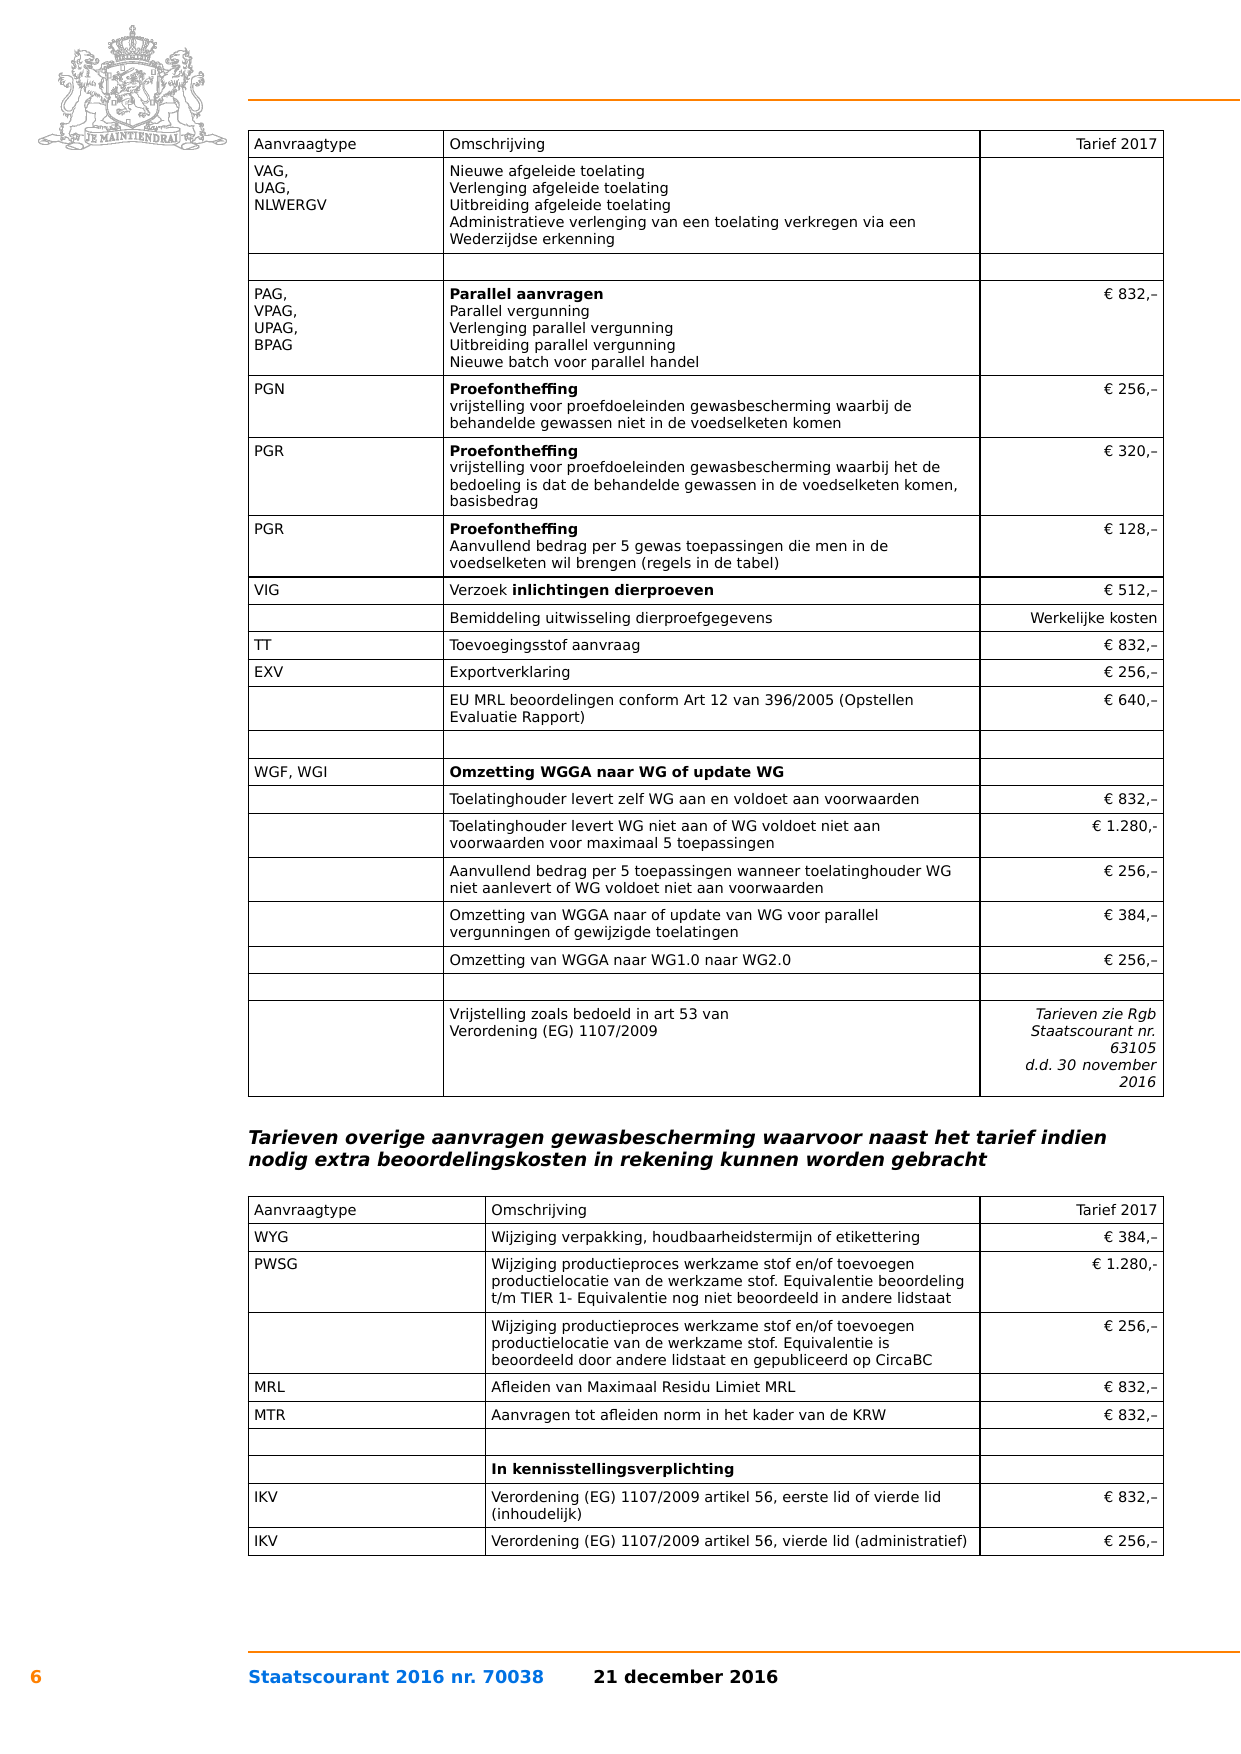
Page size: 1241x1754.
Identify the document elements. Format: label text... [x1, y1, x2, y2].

table_cell [981, 974, 1163, 1000]
table_cell VAG, UAG, NLWERGV [249, 158, 443, 253]
table_cell € 832,– [981, 1402, 1163, 1428]
table_cell [444, 974, 979, 1000]
table_cell € 128,– [981, 516, 1163, 576]
table_cell [981, 1456, 1163, 1483]
table_cell [249, 687, 443, 730]
table_cell Verzoek inlichtingen dierproeven [444, 578, 979, 604]
table_cell [249, 1456, 485, 1483]
table_cell [249, 1313, 485, 1373]
table_cell Verordening (EG) 1107/2009 artikel 56, vierde lid (administratief) [486, 1528, 979, 1554]
table_cell WYG [249, 1224, 485, 1251]
table_cell [249, 605, 443, 631]
table_cell Proefontheffing vrijstelling voor proefdoeleinden gewasbescherming waarbij het de bedoeling is dat de behandelde gewassen in de voedselketen komen, basisbedrag [444, 438, 979, 515]
table_cell Vrijstelling zoals bedoeld in art 53 van Verordening (EG) 1107/2009 [444, 1001, 979, 1096]
table_cell Bemiddeling uitwisseling dierproefgegevens [444, 605, 979, 631]
table_cell € 832,– [981, 786, 1163, 812]
table_cell VIG [249, 578, 443, 604]
table_cell Omzetting WGGA naar WG of update WG [444, 759, 979, 785]
table_cell [249, 902, 443, 946]
table_cell [981, 1429, 1163, 1455]
table_cell Afleiden van Maximaal Residu Limiet MRL [486, 1374, 979, 1401]
table_cell MTR [249, 1402, 485, 1428]
table_cell [981, 158, 1163, 253]
table_cell Wijziging productieproces werkzame stof en/of toevoegen productielocatie van de werkzame stof. Equivalentie beoordeling t/m TIER 1- Equivalentie nog niet beoordeeld in andere lidstaat [486, 1252, 979, 1312]
table_cell € 512,– [981, 578, 1163, 604]
table_cell Tarieven zie Rgb Staatscourant nr. 63105 d.d. 30 november 2016 [981, 1001, 1163, 1096]
table_cell [486, 1429, 979, 1455]
table_cell PGN [249, 376, 443, 437]
table_cell [249, 254, 443, 280]
table_cell € 832,– [981, 632, 1163, 658]
picture [38, 25, 227, 150]
table_cell € 640,– [981, 687, 1163, 730]
table_cell [249, 858, 443, 901]
table_cell € 256,– [981, 1528, 1163, 1554]
table_cell € 384,– [981, 902, 1163, 946]
table_header Omschrijving [444, 131, 979, 157]
table_header Aanvraagtype [249, 131, 443, 157]
table_cell Parallel aanvragen Parallel vergunning Verlenging parallel vergunning Uitbreiding parallel vergunning Nieuwe batch voor parallel handel [444, 281, 979, 375]
table_cell PGR [249, 516, 443, 576]
table_cell Toevoegingsstof aanvraag [444, 632, 979, 658]
table_cell € 1.280,- [981, 1252, 1163, 1312]
table_cell [249, 786, 443, 812]
table_cell Werkelijke kosten [981, 605, 1163, 631]
table_cell € 832,– [981, 281, 1163, 375]
table_cell Toelatinghouder levert zelf WG aan en voldoet aan voorwaarden [444, 786, 979, 812]
table_cell PWSG [249, 1252, 485, 1312]
table_cell [981, 731, 1163, 758]
table_cell Nieuwe afgeleide toelating Verlenging afgeleide toelating Uitbreiding afgeleide toelating Administratieve verlenging van een toelating verkregen via een Wederzijdse erkenning [444, 158, 979, 253]
table_cell € 832,– [981, 1374, 1163, 1401]
table_cell Proefontheffing Aanvullend bedrag per 5 gewas toepassingen die men in de voedselketen wil brengen (regels in de tabel) [444, 516, 979, 576]
table_cell [444, 254, 979, 280]
table_cell Aanvragen tot afleiden norm in het kader van de KRW [486, 1402, 979, 1428]
table_cell MRL [249, 1374, 485, 1401]
table_cell Omzetting van WGGA naar of update van WG voor parallel vergunningen of gewijzigde toelatingen [444, 902, 979, 946]
table_cell WGF, WGI [249, 759, 443, 785]
table_cell IKV [249, 1484, 485, 1527]
table_cell [249, 974, 443, 1000]
table_header Omschrijving [486, 1197, 979, 1223]
subtitle Tarieven overige aanvragen gewasbescherming waarvoor naast het tarief indien nodig extra beoordelingskosten in rekening kunnen worden gebracht [248, 1127, 1163, 1171]
table_cell Toelatinghouder levert WG niet aan of WG voldoet niet aan voorwaarden voor maximaal 5 toepassingen [444, 814, 979, 857]
table_cell [249, 947, 443, 973]
table_cell PGR [249, 438, 443, 515]
table_cell [249, 814, 443, 857]
table_header Aanvraagtype [249, 1197, 485, 1223]
table_cell € 256,– [981, 947, 1163, 973]
table_cell Omzetting van WGGA naar WG1.0 naar WG2.0 [444, 947, 979, 973]
table_cell € 384,– [981, 1224, 1163, 1251]
table_cell [981, 759, 1163, 785]
table_cell Wijziging productieproces werkzame stof en/of toevoegen productielocatie van de werkzame stof. Equivalentie is beoordeeld door andere lidstaat en gepubliceerd op CircaBC [486, 1313, 979, 1373]
table_cell In kennisstellingsverplichting [486, 1456, 979, 1483]
table_cell EU MRL beoordelingen conform Art 12 van 396/2005 (Opstellen Evaluatie Rapport) [444, 687, 979, 730]
table_cell € 832,– [981, 1484, 1163, 1527]
table_cell € 1.280,- [981, 814, 1163, 857]
table_cell IKV [249, 1528, 485, 1554]
table_cell [249, 1429, 485, 1455]
table_header Tarief 2017 [981, 1197, 1163, 1223]
table_cell € 256,– [981, 1313, 1163, 1373]
table_cell Verordening (EG) 1107/2009 artikel 56, eerste lid of vierde lid (inhoudelijk) [486, 1484, 979, 1527]
table_cell € 256,– [981, 660, 1163, 686]
table_cell TT [249, 632, 443, 658]
table_cell Aanvullend bedrag per 5 toepassingen wanneer toelatinghouder WG niet aanlevert of WG voldoet niet aan voorwaarden [444, 858, 979, 901]
table_cell [444, 731, 979, 758]
table_cell [249, 1001, 443, 1096]
table_cell € 256,– [981, 376, 1163, 437]
table_cell PAG, VPAG, UPAG, BPAG [249, 281, 443, 375]
table_cell Exportverklaring [444, 660, 979, 686]
table_header Tarief 2017 [981, 131, 1163, 157]
table_cell EXV [249, 660, 443, 686]
table_cell [249, 731, 443, 758]
table_cell € 320,– [981, 438, 1163, 515]
table_cell Wijziging verpakking, houdbaarheidstermijn of etikettering [486, 1224, 979, 1251]
table_cell € 256,– [981, 858, 1163, 901]
table_cell [981, 254, 1163, 280]
table_cell Proefontheffing vrijstelling voor proefdoeleinden gewasbescherming waarbij de behandelde gewassen niet in de voedselketen komen [444, 376, 979, 437]
